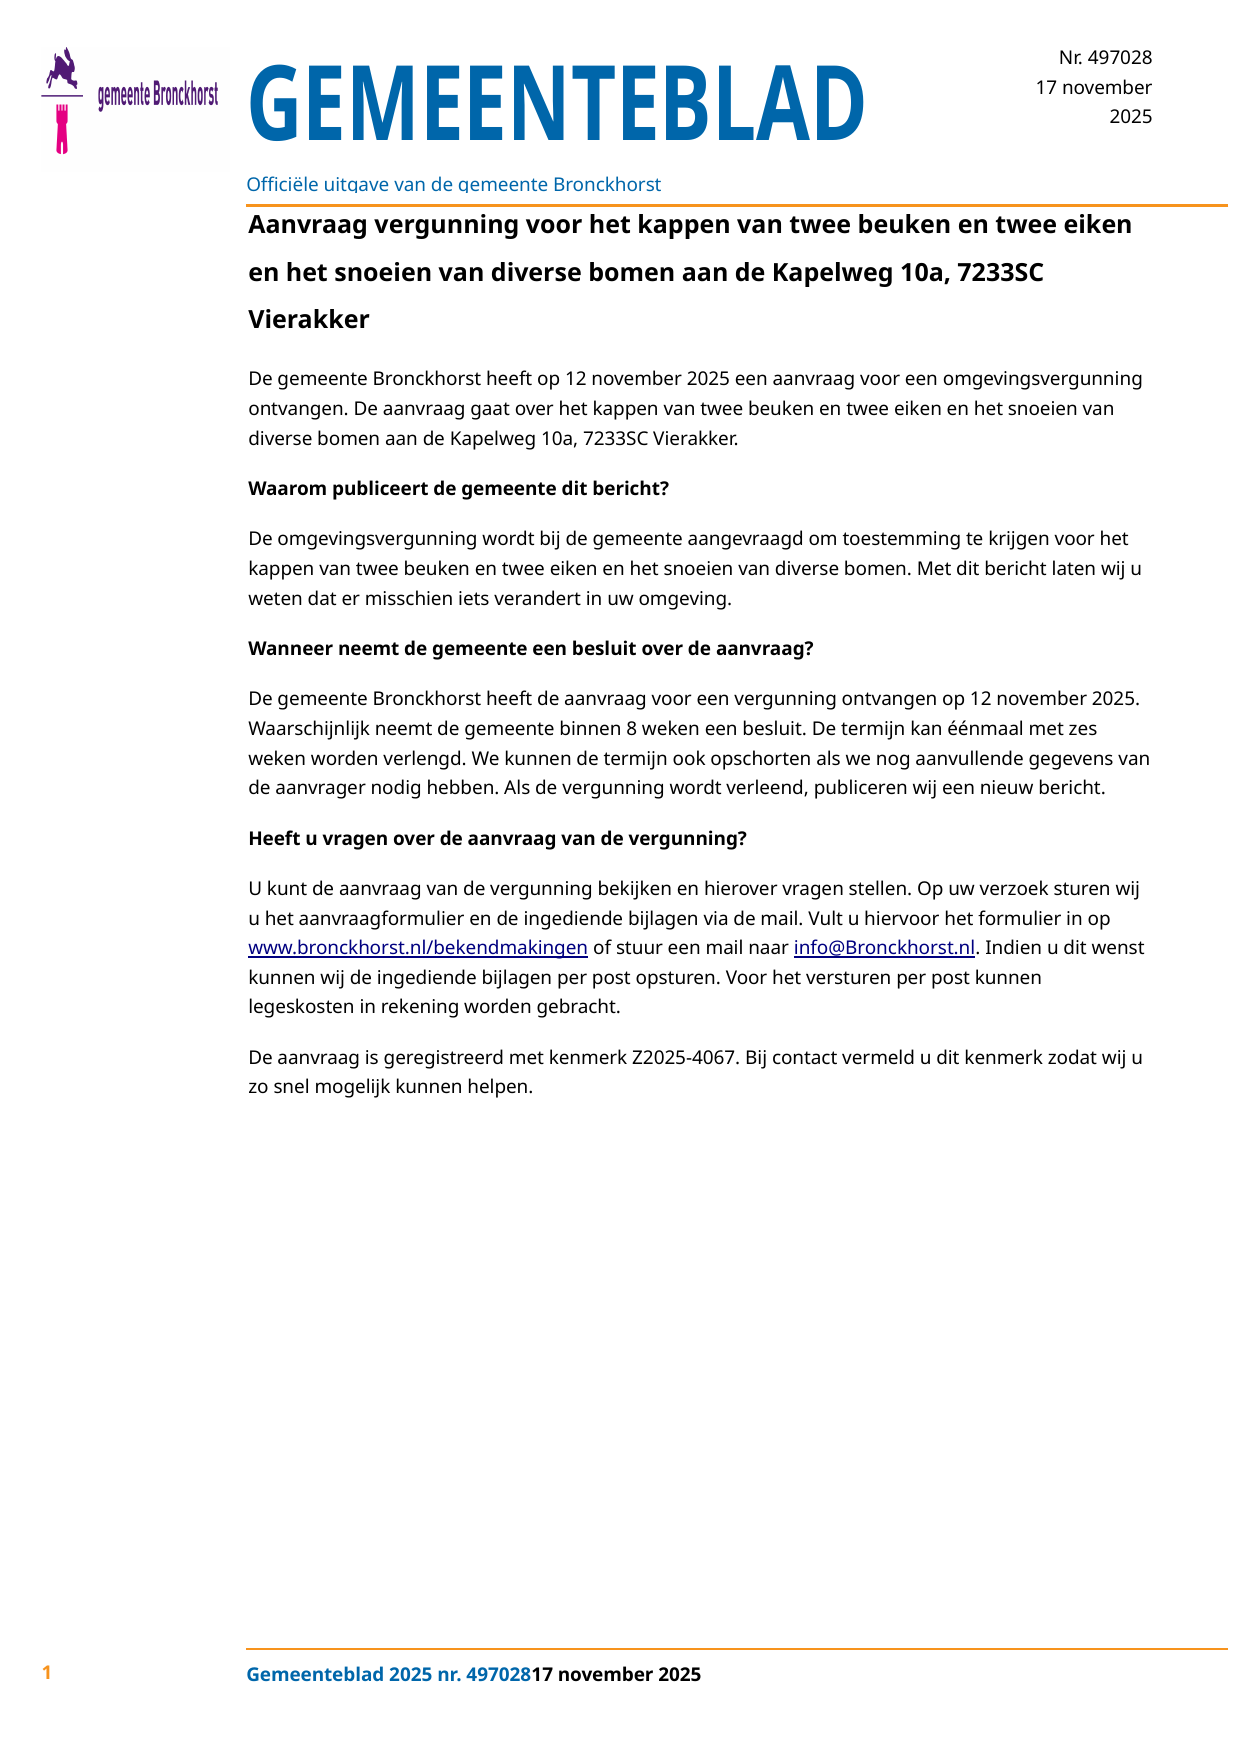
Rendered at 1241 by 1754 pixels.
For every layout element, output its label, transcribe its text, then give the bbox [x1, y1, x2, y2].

text Aanvraag vergunning voor het kappen van twee beuken en twee eiken en het snoeien van diverse bomen aan de Kapelweg 10a, 7233SC Vierakker [248, 207, 1152, 336]
text De aanvraag is geregistreerd met kenmerk Z2025-4067. Bij contact vermeld u dit kenmerk zodat wij u zo snel mogelijk kunnen helpen. [248, 1044, 1152, 1099]
text Waarom publiceert de gemeente dit bericht? [248, 475, 1152, 501]
text De omgevingsvergunning wordt bij de gemeente aangevraagd om toestemming te krijgen voor het kappen van twee beuken en twee eiken en het snoeien van diverse bomen. Met dit bericht laten wij u weten dat er misschien iets verandert in uw omgeving. [248, 526, 1152, 610]
picture [41, 47, 231, 172]
text Wanneer neemt de gemeente een besluit over de aanvraag? [248, 635, 1152, 661]
text De gemeente Bronckhorst heeft de aanvraag voor een vergunning ontvangen op 12 november 2025. Waarschijnlijk neemt de gemeente binnen 8 weken een besluit. De termijn kan éénmaal met zes weken worden verlengd. We kunnen de termijn ook opschorten als we nog aanvullende gegevens van de aanvrager nodig hebben. Als de vergunning wordt verleend, publiceren wij een nieuw bericht. [248, 686, 1152, 800]
text U kunt de aanvraag van de vergunning bekijken en hierover vragen stellen. Op uw verzoek sturen wij u het aanvraagformulier en de ingediende bijlagen via de mail. Vult u hiervoor het formulier in op www.bronckhorst.nl/bekendmakingen of stuur een mail naar info@Bronckhorst.nl. Indien u dit wenst kunnen wij de ingediende bijlagen per post opsturen. Voor het versturen per post kunnen legeskosten in rekening worden gebracht. [248, 875, 1152, 1019]
text De gemeente Bronckhorst heeft op 12 november 2025 een aanvraag voor een omgevingsvergunning ontvangen. De aanvraag gaat over het kappen van twee beuken en twee eiken en het snoeien van diverse bomen aan de Kapelweg 10a, 7233SC Vierakker. [248, 366, 1152, 450]
text Heeft u vragen over de aanvraag van de vergunning? [248, 825, 1152, 850]
